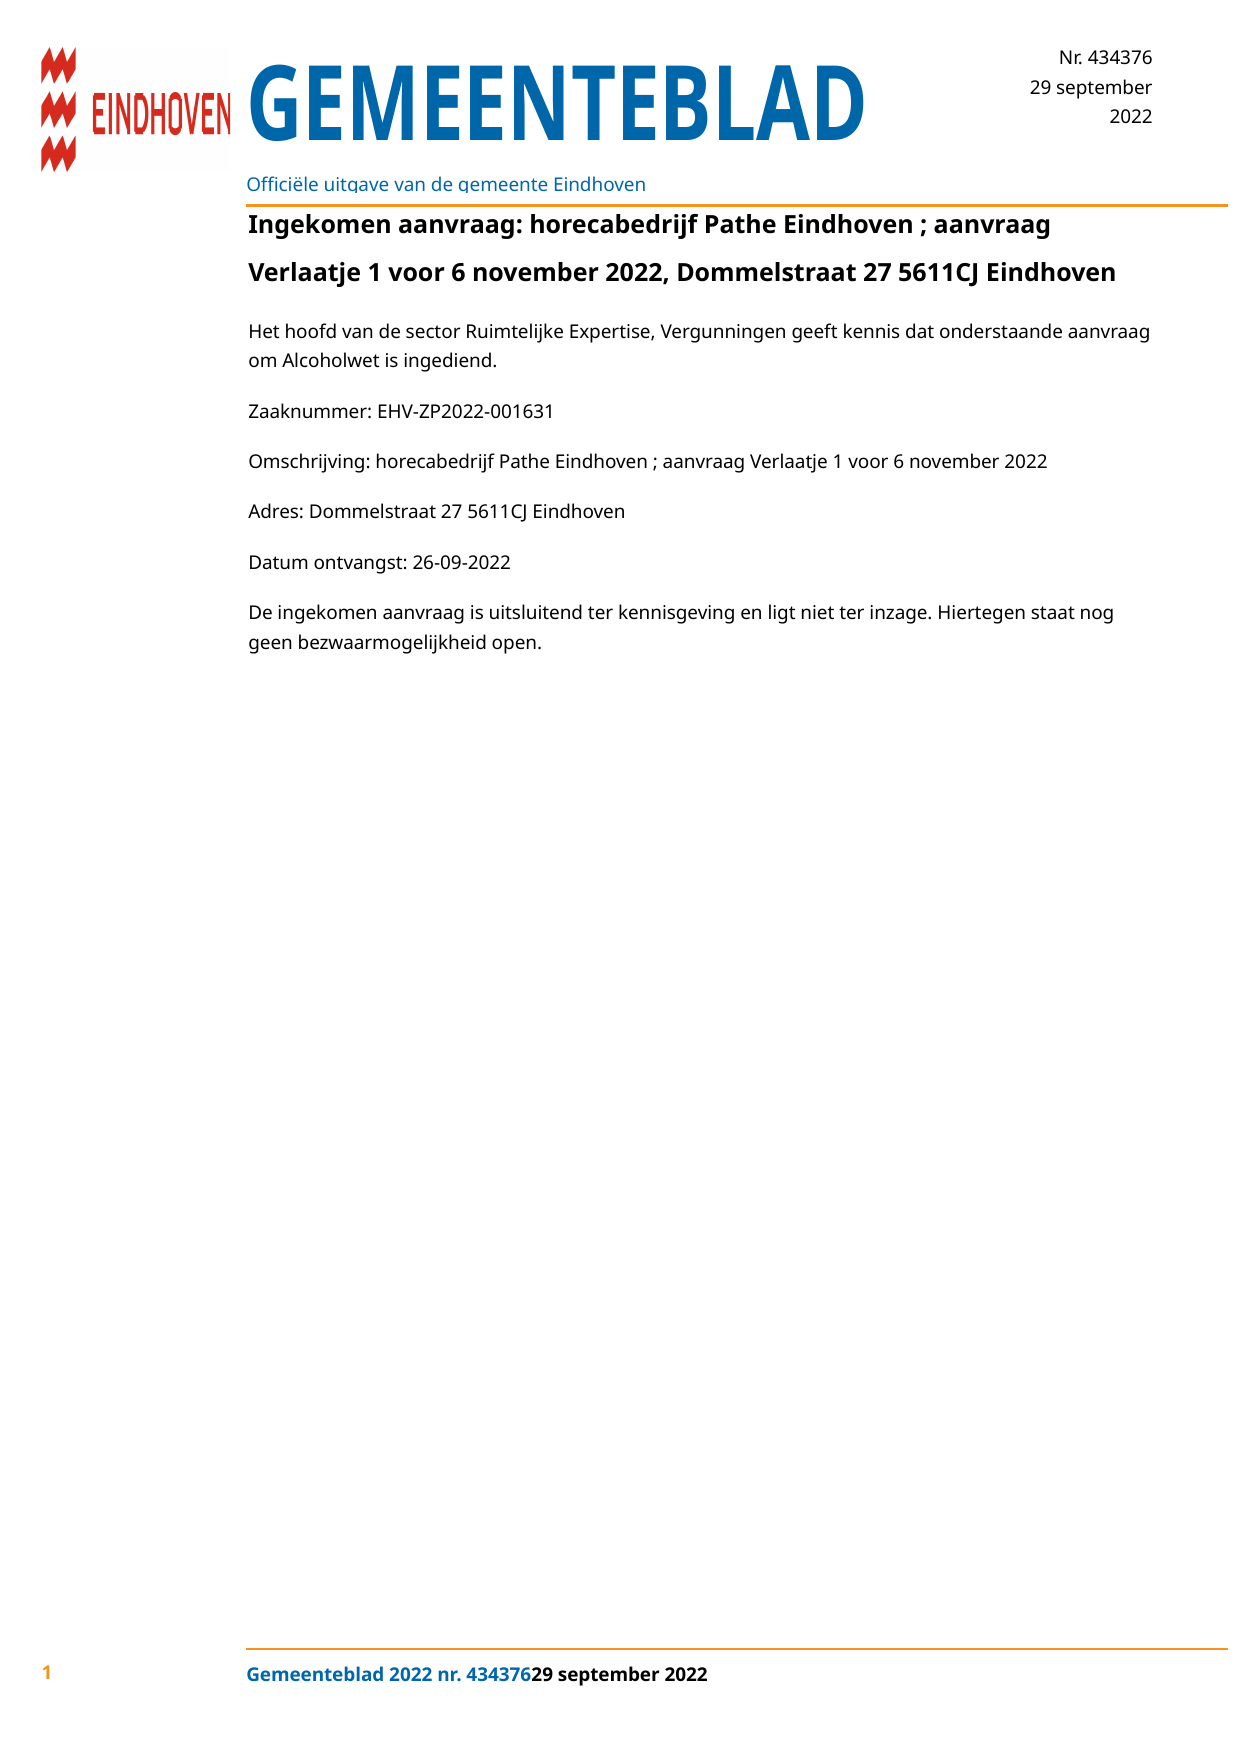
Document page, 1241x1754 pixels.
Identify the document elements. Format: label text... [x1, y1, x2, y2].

text Datum ontvangst: 26-09-2022 [248, 549, 1152, 575]
text Adres: Dommelstraat 27 5611CJ Eindhoven [248, 499, 1152, 524]
picture [41, 47, 231, 172]
text Het hoofd van de sector Ruimtelijke Expertise, Vergunningen geeft kennis dat onderstaande aanvraag om Alcoholwet is ingediend. [248, 318, 1152, 373]
text De ingekomen aanvraag is uitsluitend ter kennisgeving en ligt niet ter inzage. Hiertegen staat nog geen bezwaarmogelijkheid open. [248, 599, 1152, 655]
text Ingekomen aanvraag: horecabedrijf Pathe Eindhoven ; aanvraag Verlaatje 1 voor 6 november 2022, Dommelstraat 27 5611CJ Eindhoven [248, 207, 1152, 288]
text Zaaknummer: EHV-ZP2022-001631 [248, 398, 1152, 424]
text Omschrijving: horecabedrijf Pathe Eindhoven ; aanvraag Verlaatje 1 voor 6 november 2022 [248, 448, 1152, 474]
